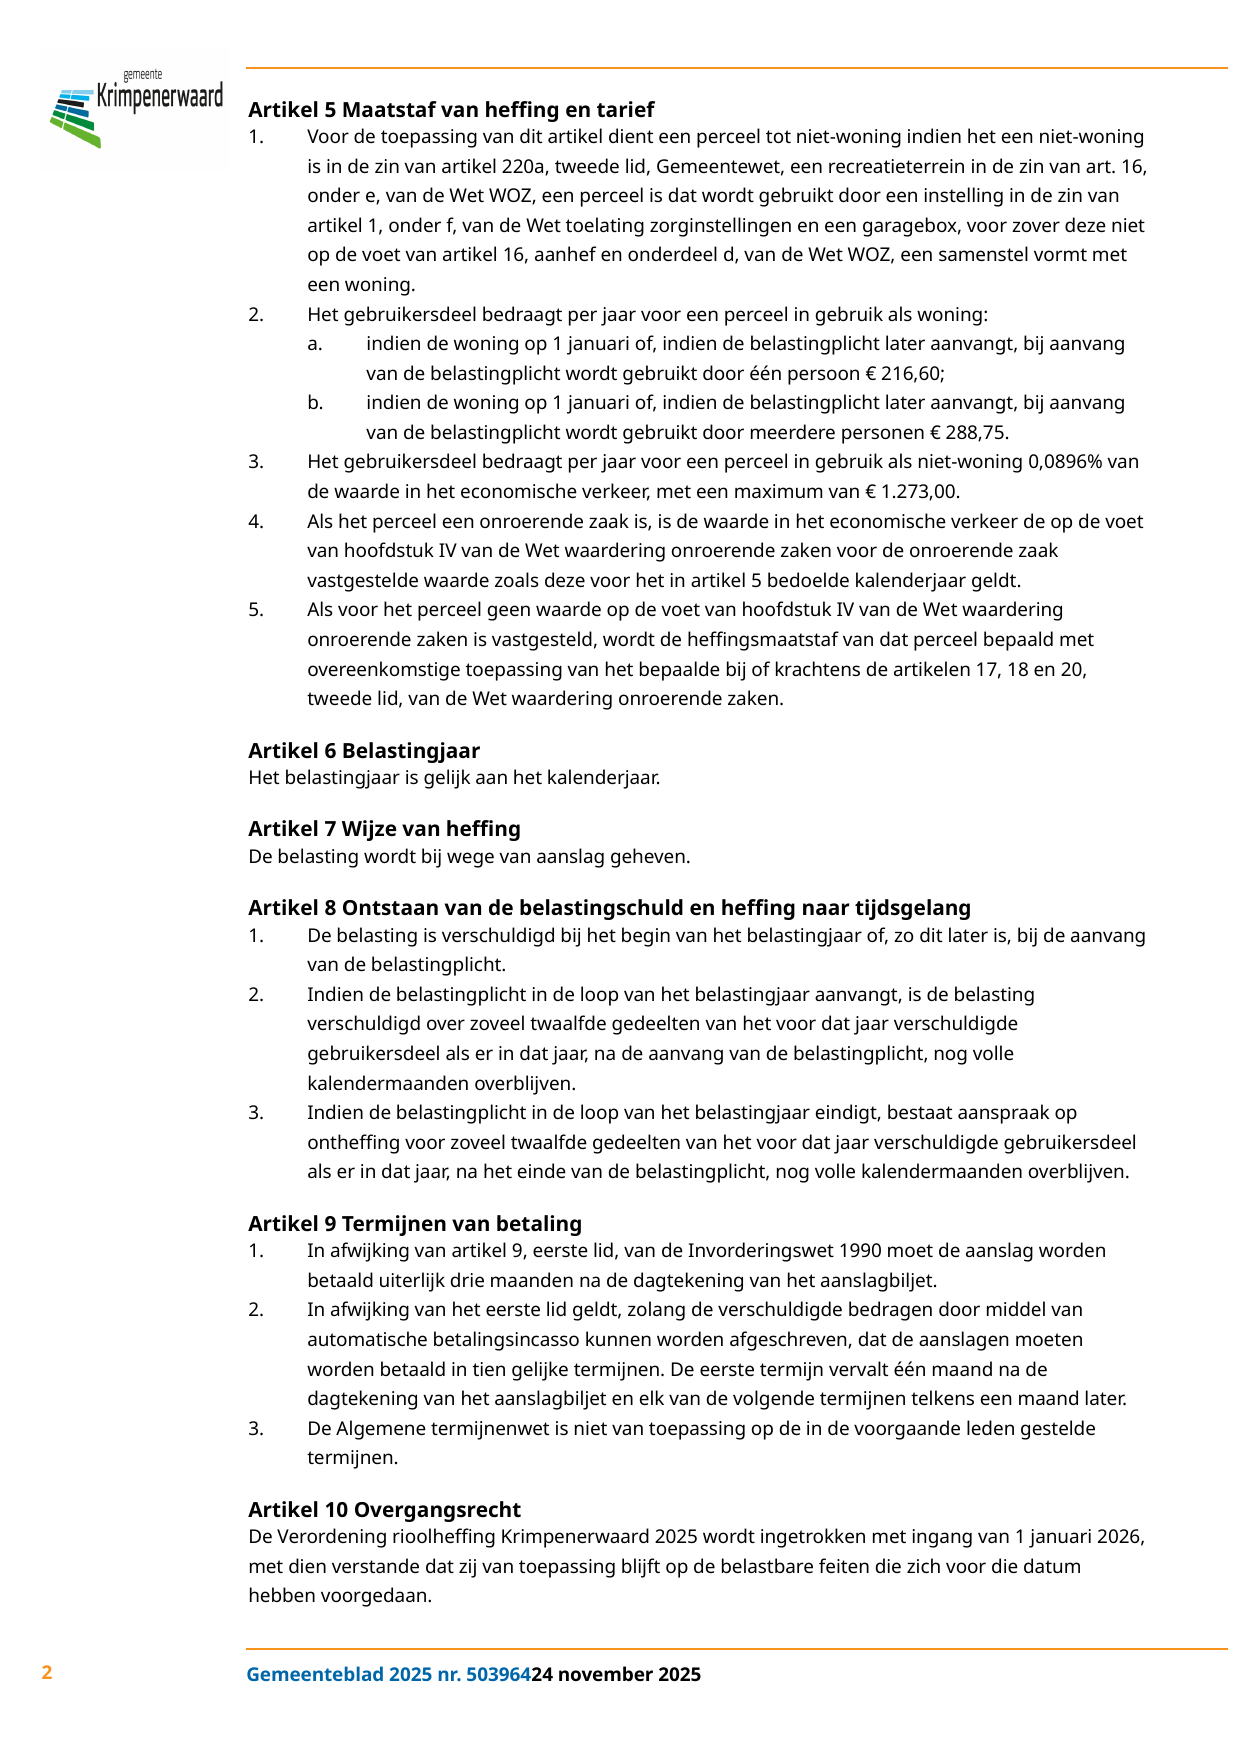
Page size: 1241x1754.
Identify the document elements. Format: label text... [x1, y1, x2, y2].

text Artikel 10 Overgangsrecht [248, 1495, 1152, 1523]
list Als het perceel een onroerende zaak is, is de waarde in het economische verkeer de op de voet van hoofdstuk IV van de Wet waardering onroerende zaken voor de onroerende zaak vastgestelde waarde zoals deze voor het in artikel 5 bedoelde kalenderjaar geldt. [248, 508, 1152, 593]
text Artikel 8 Ontstaan van de belastingschuld en heffing naar tijdsgelang [248, 893, 1152, 922]
list Het gebruikersdeel bedraagt per jaar voor een perceel in gebruik als woning: [248, 301, 1152, 326]
list De belasting is verschuldigd bij het begin van het belastingjaar of, zo dit later is, bij de aanvang van de belastingplicht. [248, 922, 1152, 977]
text Artikel 5 Maatstaf van heffing en tarief [248, 95, 1152, 123]
text De belasting wordt bij wege van aanslag geheven. [248, 843, 1152, 869]
list indien de woning op 1 januari of, indien de belastingplicht later aanvangt, bij aanvang van de belastingplicht wordt gebruikt door één persoon € 216,60; [307, 330, 1152, 386]
text Artikel 7 Wijze van heffing [248, 814, 1152, 843]
list Indien de belastingplicht in de loop van het belastingjaar eindigt, bestaat aanspraak op ontheffing voor zoveel twaalfde gedeelten van het voor dat jaar verschuldigde gebruikersdeel als er in dat jaar, na het einde van de belastingplicht, nog volle kalendermaanden overblijven. [248, 1099, 1152, 1184]
text Artikel 6 Belastingjaar [248, 736, 1152, 764]
picture [41, 47, 231, 172]
list In afwijking van het eerste lid geldt, zolang de verschuldigde bedragen door middel van automatische betalingsincasso kunnen worden afgeschreven, dat de aanslagen moeten worden betaald in tien gelijke termijnen. De eerste termijn vervalt één maand na de dagtekening van het aanslagbiljet en elk van de volgende termijnen telkens een maand later. [248, 1297, 1152, 1411]
text De Verordening rioolheffing Krimpenerwaard 2025 wordt ingetrokken met ingang van 1 januari 2026, met dien verstande dat zij van toepassing blijft op de belastbare feiten die zich voor die datum hebben voorgedaan. [248, 1523, 1152, 1608]
text Artikel 9 Termijnen van betaling [248, 1209, 1152, 1237]
list Indien de belastingplicht in de loop van het belastingjaar aanvangt, is de belasting verschuldigd over zoveel twaalfde gedeelten van het voor dat jaar verschuldigde gebruikersdeel als er in dat jaar, na de aanvang van de belastingplicht, nog volle kalendermaanden overblijven. [248, 981, 1152, 1096]
list Het gebruikersdeel bedraagt per jaar voor een perceel in gebruik als niet-woning 0,0896% van de waarde in het economische verkeer, met een maximum van € 1.273,00. [248, 449, 1152, 504]
list Voor de toepassing van dit artikel dient een perceel tot niet-woning indien het een niet-woning is in de zin van artikel 220a, tweede lid, Gemeentewet, een recreatieterrein in de zin van art. 16, onder e, van de Wet WOZ, een perceel is dat wordt gebruikt door een instelling in de zin van artikel 1, onder f, van de Wet toelating zorginstellingen en een garagebox, voor zover deze niet op de voet van artikel 16, aanhef en onderdeel d, van de Wet WOZ, een samenstel vormt met een woning. [248, 123, 1152, 297]
list In afwijking van artikel 9, eerste lid, van de Invorderingswet 1990 moet de aanslag worden betaald uiterlijk drie maanden na de dagtekening van het aanslagbiljet. [248, 1237, 1152, 1293]
text Het belastingjaar is gelijk aan het kalenderjaar. [248, 764, 1152, 790]
list Als voor het perceel geen waarde op de voet van hoofdstuk IV van de Wet waardering onroerende zaken is vastgesteld, wordt de heffingsmaatstaf van dat perceel bepaald met overeenkomstige toepassing van het bepaalde bij of krachtens de artikelen 17, 18 en 20, tweede lid, van de Wet waardering onroerende zaken. [248, 597, 1152, 711]
list indien de woning op 1 januari of, indien de belastingplicht later aanvangt, bij aanvang van de belastingplicht wordt gebruikt door meerdere personen € 288,75. [307, 389, 1152, 445]
list De Algemene termijnenwet is niet van toepassing op de in de voorgaande leden gestelde termijnen. [248, 1415, 1152, 1470]
